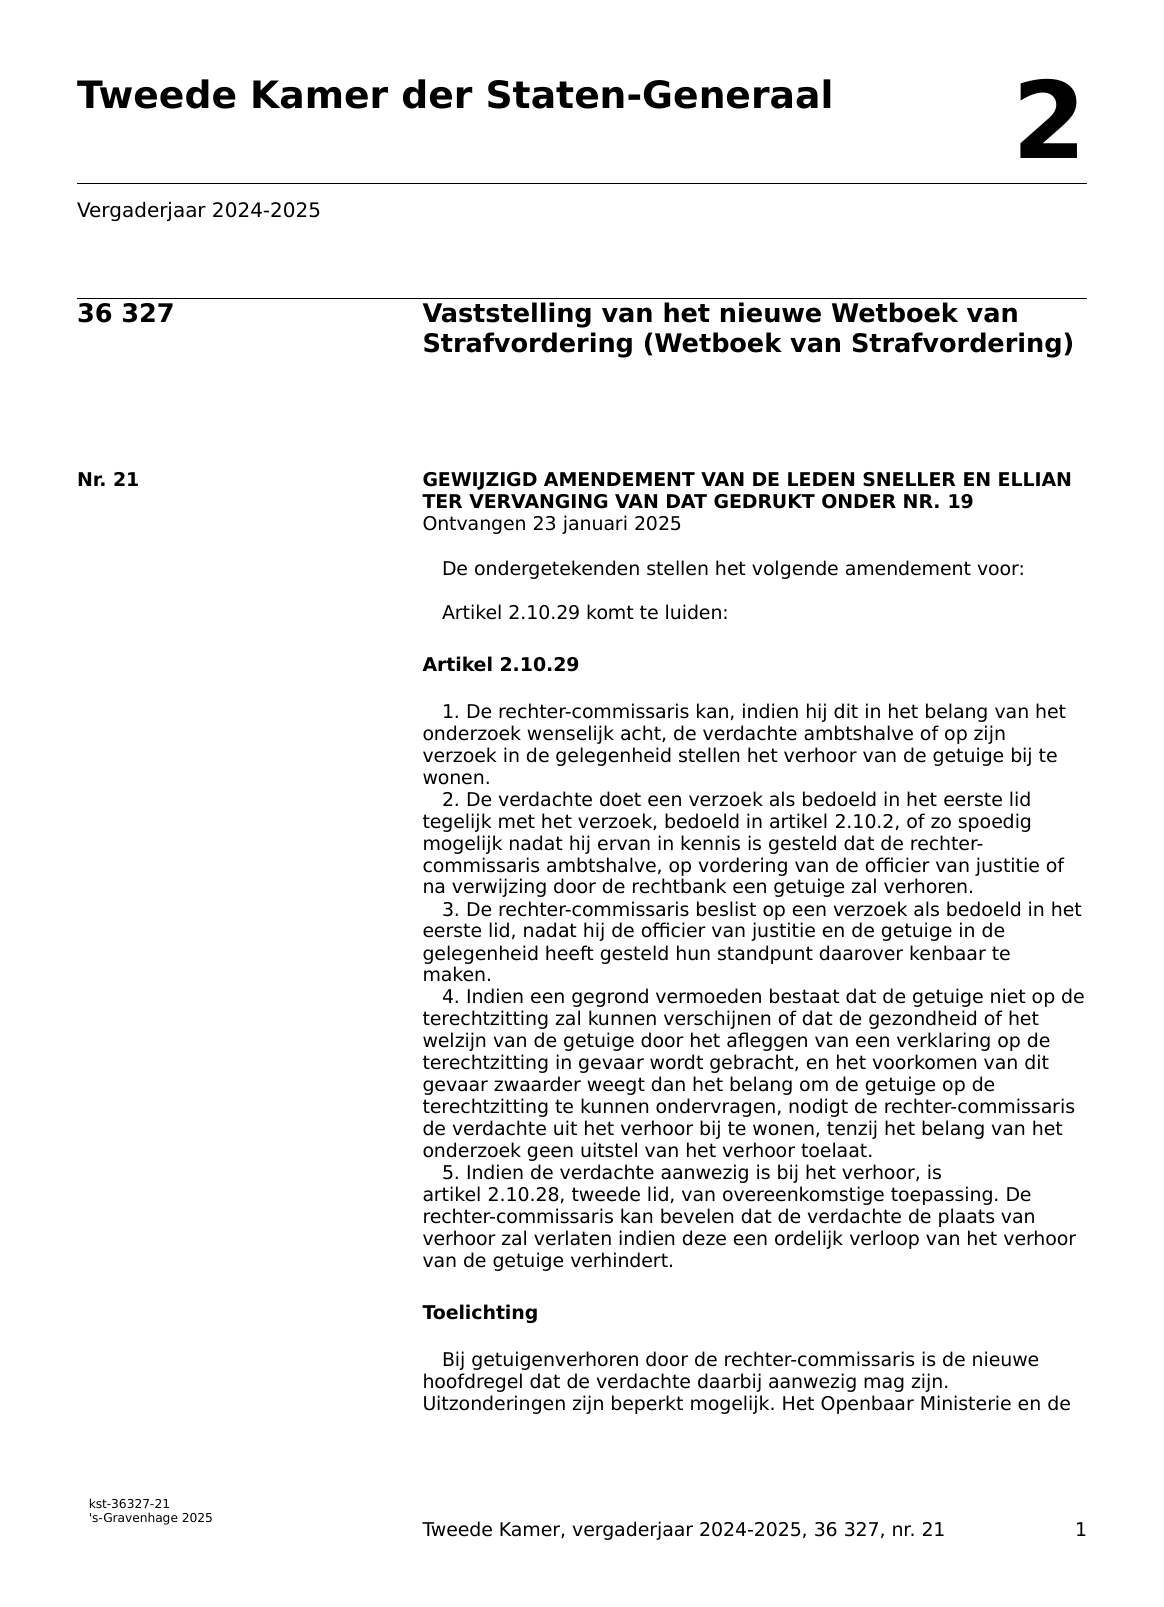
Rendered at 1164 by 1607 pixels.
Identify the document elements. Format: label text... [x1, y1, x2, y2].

text 's-Gravenhage 2025 [88, 1511, 323, 1525]
subtitle 36 327 Vaststelling van het nieuwe Wetboek van Strafvordering (Wetboek van Strafvordering) [77, 299, 1087, 358]
text kst-36327-21 [88, 1497, 323, 1511]
table_header Tweede Kamer der Staten-Generaal [77, 59, 886, 183]
text De ondergetekenden stellen het volgende amendement voor: [422, 557, 1087, 579]
text 5. Indien de verdachte aanwezig is bij het verhoor, is artikel 2.10.28, tweede lid, van overeenkomstige toepassing. De rechter-commissaris kan bevelen dat de verdachte de plaats van verhoor zal verlaten indien deze een ordelijk verloop van het verhoor van de getuige verhindert. [422, 1162, 1087, 1272]
table_header 2 [886, 59, 1087, 183]
text Artikel 2.10.29 komt te luiden: [422, 602, 1087, 624]
text 3. De rechter-commissaris beslist op een verzoek als bedoeld in het eerste lid, nadat hij de officier van justitie en de getuige in de gelegenheid heeft gesteld hun standpunt daarover kenbaar te maken. [422, 898, 1087, 986]
text Bij getuigenverhoren door de rechter-commissaris is de nieuwe hoofdregel dat de verdachte daarbij aanwezig mag zijn. Uitzonderingen zijn beperkt mogelijk. Het Openbaar Ministerie en de [422, 1349, 1087, 1415]
text 4. Indien een gegrond vermoeden bestaat dat de getuige niet op de terechtzitting zal kunnen verschijnen of dat de gezondheid of het welzijn van de getuige door het afleggen van een verklaring op de terechtzitting in gevaar wordt gebracht, en het voorkomen van dit gevaar zwaarder weegt dan het belang om de getuige op de terechtzitting te kunnen ondervragen, nodigt de rechter-commissaris de verdachte uit het verhoor bij te wonen, tenzij het belang van het onderzoek geen uitstel van het verhoor toelaat. [422, 986, 1087, 1162]
subtitle Toelichting [422, 1302, 1087, 1324]
text 2. De verdachte doet een verzoek als bedoeld in het eerste lid tegelijk met het verzoek, bedoeld in artikel 2.10.2, of zo spoedig mogelijk nadat hij ervan in kennis is gesteld dat de rechter-commissaris ambtshalve, op vordering van de officier van justitie of na verwijzing door de rechtbank een getuige zal verhoren. [422, 788, 1087, 898]
subtitle Nr. 21 GEWIJZIGD AMENDEMENT VAN DE LEDEN SNELLER EN ELLIAN TER VERVANGING VAN DAT GEDRUKT ONDER NR. 19 [77, 469, 1087, 513]
text Ontvangen 23 januari 2025 [422, 513, 1087, 535]
table_cell Vergaderjaar 2024-2025 [77, 184, 1087, 298]
subtitle Artikel 2.10.29 [422, 654, 1087, 676]
text 1. De rechter-commissaris kan, indien hij dit in het belang van het onderzoek wenselijk acht, de verdachte ambtshalve of op zijn verzoek in de gelegenheid stellen het verhoor van de getuige bij te wonen. [422, 701, 1087, 788]
